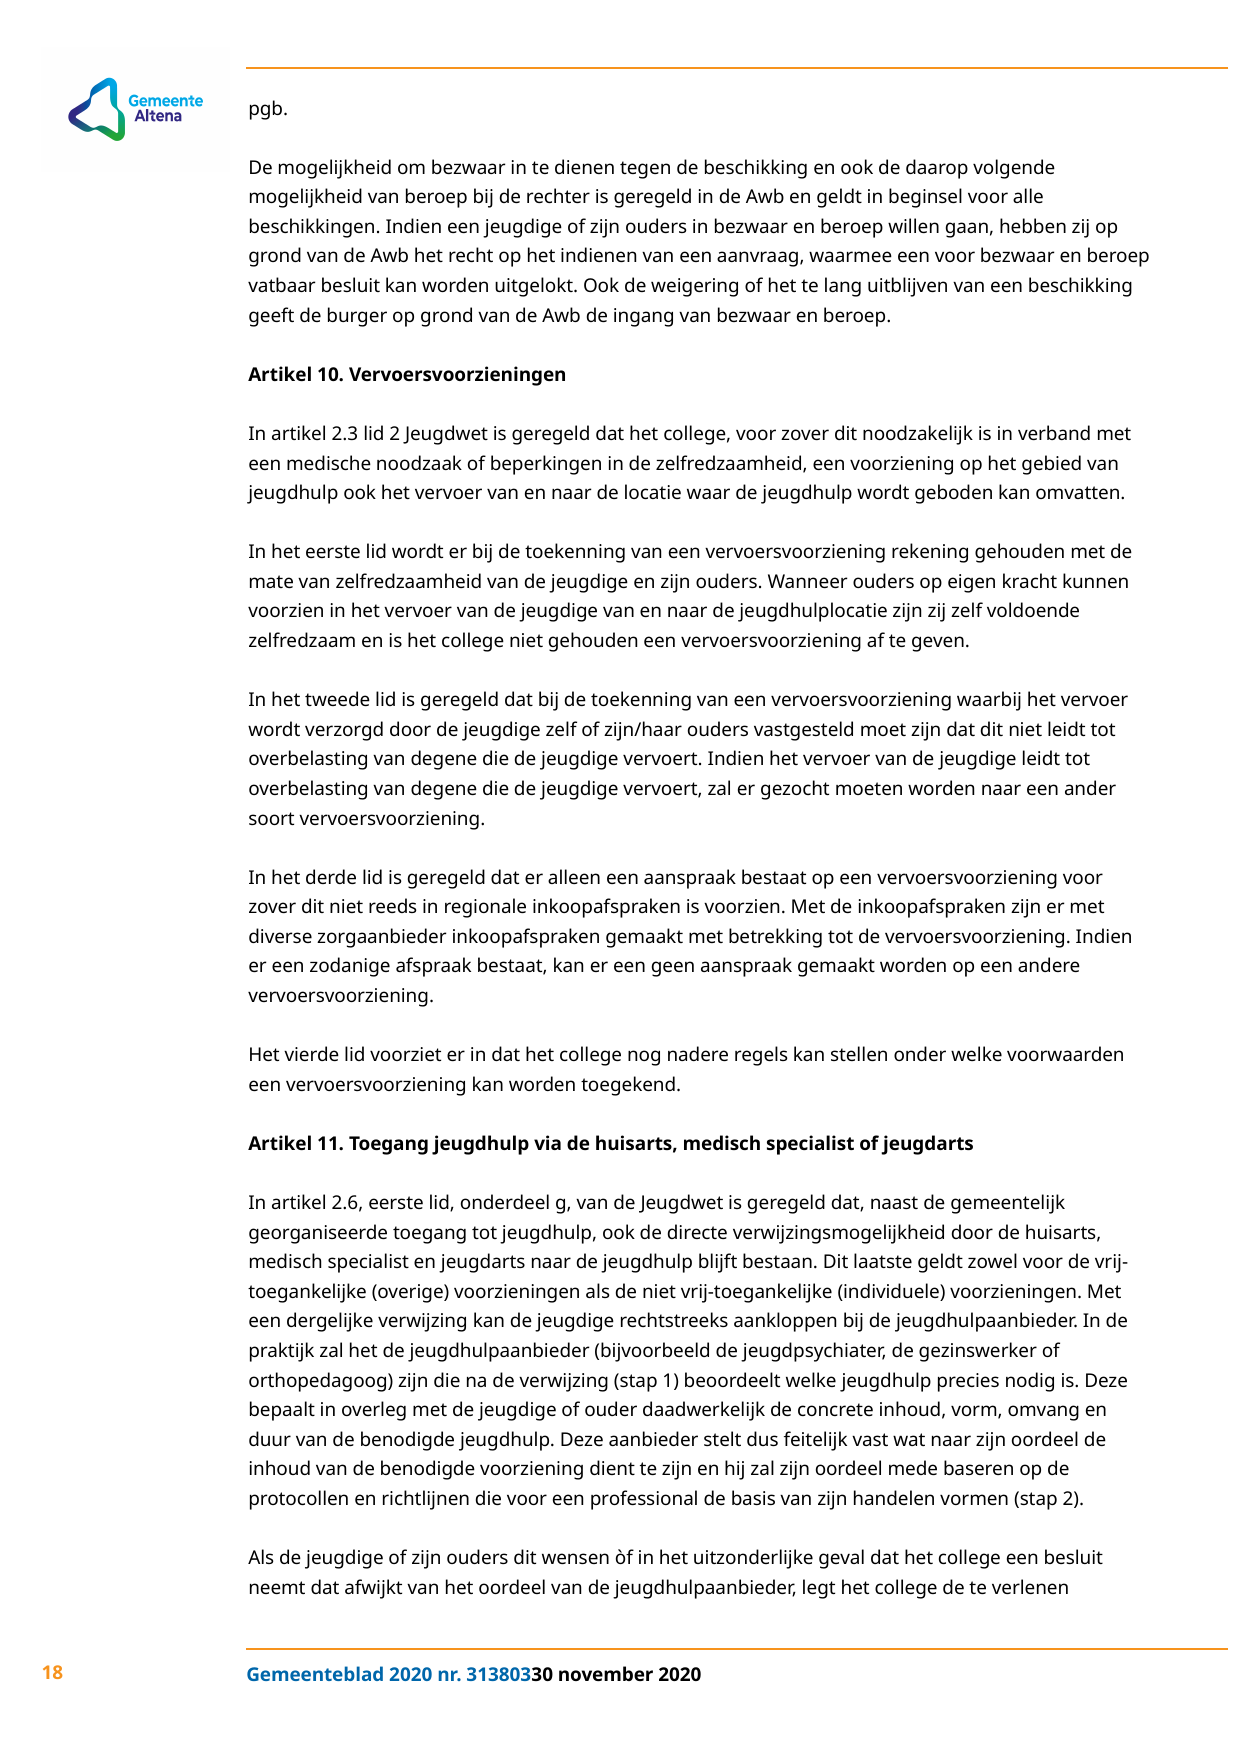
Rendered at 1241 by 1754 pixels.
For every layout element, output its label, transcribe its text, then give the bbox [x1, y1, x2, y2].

text In artikel 2.3 lid 2 Jeugdwet is geregeld dat het college, voor zover dit noodzakelijk is in verband met een medische noodzaak of beperkingen in de zelfredzaamheid, een voorziening op het gebied van jeugdhulp ook het vervoer van en naar de locatie waar de jeugdhulp wordt geboden kan omvatten. [248, 420, 1152, 505]
text Als de jeugdige of zijn ouders dit wensen òf in het uitzonderlijke geval dat het college een besluit neemt dat afwijkt van het oordeel van de jeugdhulpaanbieder, legt het college de te verlenen [248, 1544, 1152, 1600]
picture [41, 47, 231, 172]
text In artikel 2.6, eerste lid, onderdeel g, van de Jeugdwet is geregeld dat, naast de gemeentelijk georganiseerde toegang tot jeugdhulp, ook de directe verwijzingsmogelijkheid door de huisarts, medisch specialist en jeugdarts naar de jeugdhulp blijft bestaan. Dit laatste geldt zowel voor de vrij-toegankelijke (overige) voorzieningen als de niet vrij-toegankelijke (individuele) voorzieningen. Met een dergelijke verwijzing kan de jeugdige rechtstreeks aankloppen bij de jeugdhulpaanbieder. In de praktijk zal het de jeugdhulpaanbieder (bijvoorbeeld de jeugdpsychiater, de gezinswerker of orthopedagoog) zijn die na de verwijzing (stap 1) beoordeelt welke jeugdhulp precies nodig is. Deze bepaalt in overleg met de jeugdige of ouder daadwerkelijk de concrete inhoud, vorm, omvang en duur van de benodigde jeugdhulp. Deze aanbieder stelt dus feitelijk vast wat naar zijn oordeel de inhoud van de benodigde voorziening dient te zijn en hij zal zijn oordeel mede baseren op de protocollen en richtlijnen die voor een professional de basis van zijn handelen vormen (stap 2). [248, 1189, 1152, 1511]
text Artikel 11. Toegang jeugdhulp via de huisarts, medisch specialist of jeugdarts [248, 1130, 1152, 1156]
text De mogelijkheid om bezwaar in te dienen tegen de beschikking en ook de daarop volgende mogelijkheid van beroep bij de rechter is geregeld in de Awb en geldt in beginsel voor alle beschikkingen. Indien een jeugdige of zijn ouders in bezwaar en beroep willen gaan, hebben zij op grond van de Awb het recht op het indienen van een aanvraag, waarmee een voor bezwaar en beroep vatbaar besluit kan worden uitgelokt. Ook de weigering of het te lang uitblijven van een beschikking geeft de burger op grond van de Awb de ingang van bezwaar en beroep. [248, 154, 1152, 328]
text pgb. [248, 95, 1152, 121]
text Artikel 10. Vervoersvoorzieningen [248, 361, 1152, 387]
text In het derde lid is geregeld dat er alleen een aanspraak bestaat op een vervoersvoorziening voor zover dit niet reeds in regionale inkoopafspraken is voorzien. Met de inkoopafspraken zijn er met diverse zorgaanbieder inkoopafspraken gemaakt met betrekking tot de vervoersvoorziening. Indien er een zodanige afspraak bestaat, kan er een geen aanspraak gemaakt worden op een andere vervoersvoorziening. [248, 864, 1152, 1008]
text In het eerste lid wordt er bij de toekenning van een vervoersvoorziening rekening gehouden met de mate van zelfredzaamheid van de jeugdige en zijn ouders. Wanneer ouders op eigen kracht kunnen voorzien in het vervoer van de jeugdige van en naar de jeugdhulplocatie zijn zij zelf voldoende zelfredzaam en is het college niet gehouden een vervoersvoorziening af te geven. [248, 538, 1152, 653]
text Het vierde lid voorziet er in dat het college nog nadere regels kan stellen onder welke voorwaarden een vervoersvoorziening kan worden toegekend. [248, 1041, 1152, 1097]
text In het tweede lid is geregeld dat bij de toekenning van een vervoersvoorziening waarbij het vervoer wordt verzorgd door de jeugdige zelf of zijn/haar ouders vastgesteld moet zijn dat dit niet leidt tot overbelasting van degene die de jeugdige vervoert. Indien het vervoer van de jeugdige leidt tot overbelasting van degene die de jeugdige vervoert, zal er gezocht moeten worden naar een ander soort vervoersvoorziening. [248, 686, 1152, 831]
